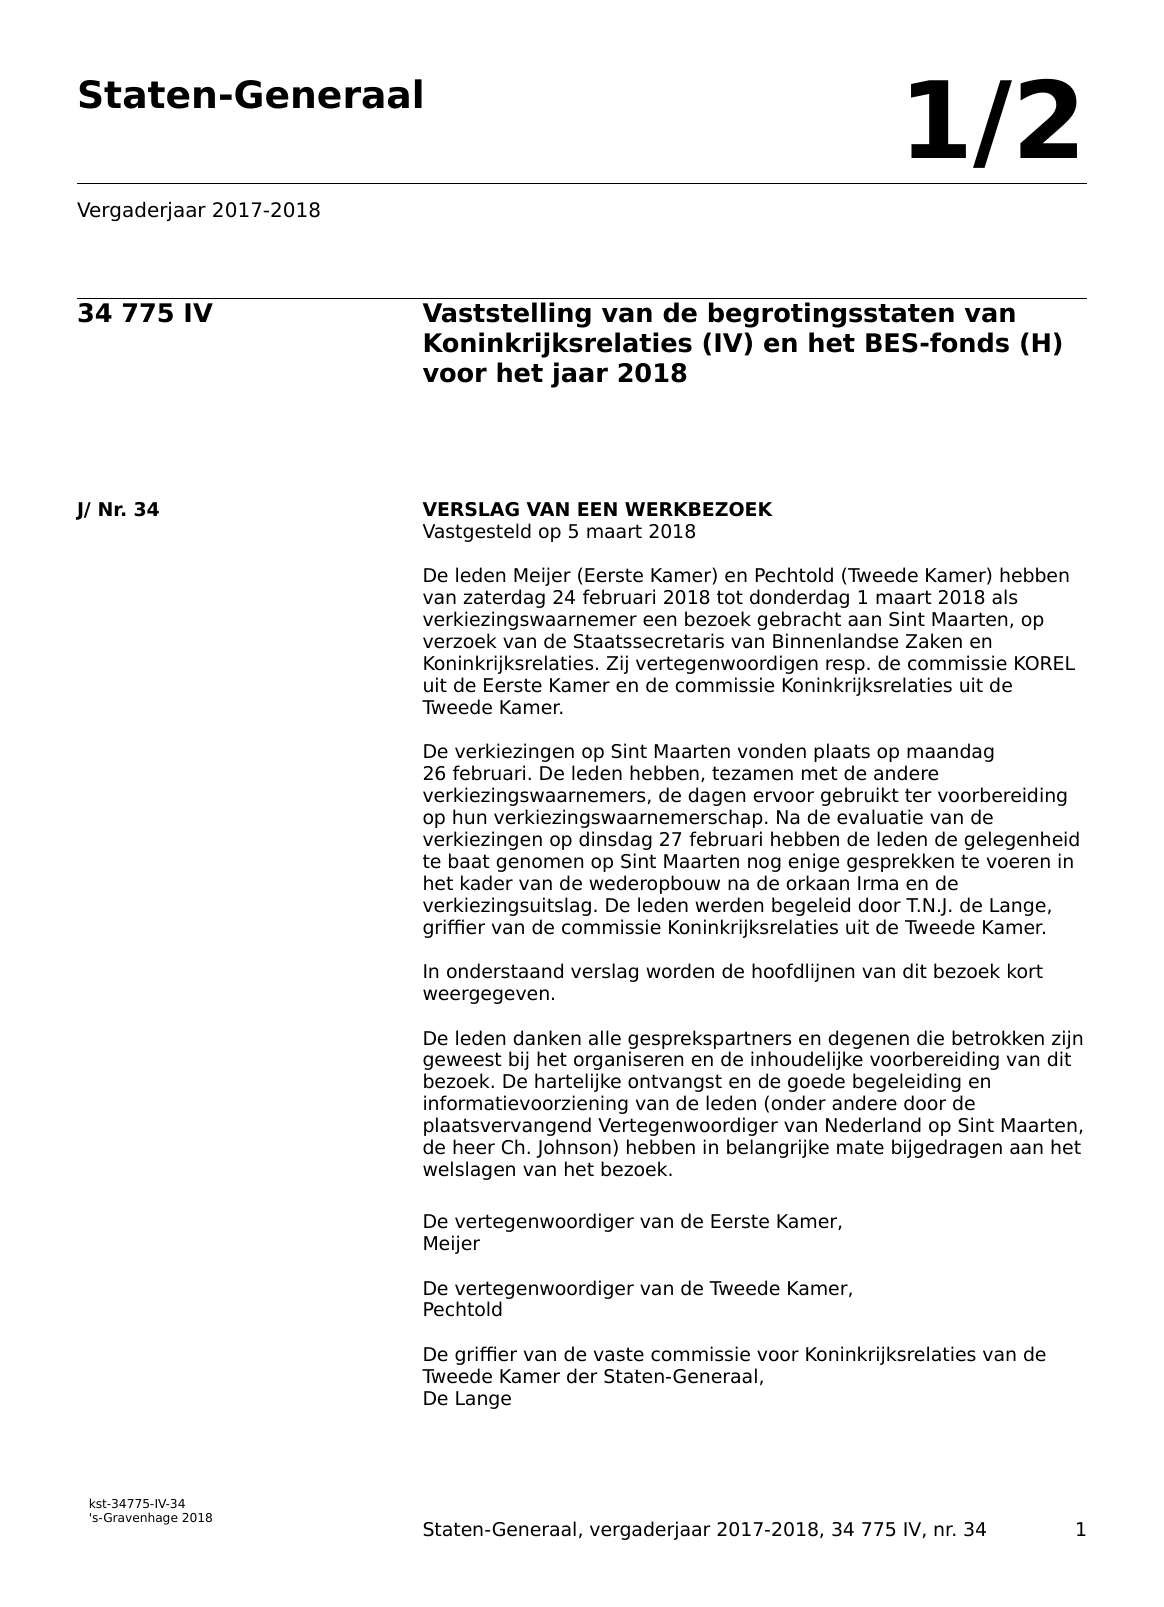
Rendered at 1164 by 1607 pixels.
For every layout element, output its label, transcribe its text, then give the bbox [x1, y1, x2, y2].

text De griffier van de vaste commissie voor Koninkrijksrelaties van de Tweede Kamer der Staten-Generaal, De Lange [422, 1343, 1087, 1409]
text Vastgesteld op 5 maart 2018 [422, 521, 1087, 543]
text De leden Meijer (Eerste Kamer) en Pechtold (Tweede Kamer) hebben van zaterdag 24 februari 2018 tot donderdag 1 maart 2018 als verkiezingswaarnemer een bezoek gebracht aan Sint Maarten, op verzoek van de Staatssecretaris van Binnenlandse Zaken en Koninkrijksrelaties. Zij vertegenwoordigen resp. de commissie KOREL uit de Eerste Kamer en de commissie Koninkrijksrelaties uit de Tweede Kamer. [422, 565, 1087, 719]
table_header 1/2 [886, 59, 1087, 183]
text De leden danken alle gesprekspartners en degenen die betrokken zijn geweest bij het organiseren en de inhoudelijke voorbereiding van dit bezoek. De hartelijke ontvangst en de goede begeleiding en informatievoorziening van de leden (onder andere door de plaatsvervangend Vertegenwoordiger van Nederland op Sint Maarten, de heer Ch. Johnson) hebben in belangrijke mate bijgedragen aan het welslagen van het bezoek. [422, 1027, 1087, 1181]
table_cell Vergaderjaar 2017-2018 [77, 184, 1087, 298]
text In onderstaand verslag worden de hoofdlijnen van dit bezoek kort weergegeven. [422, 961, 1087, 1005]
subtitle 34 775 IV Vaststelling van de begrotingsstaten van Koninkrijksrelaties (IV) en het BES-fonds (H) voor het jaar 2018 [77, 299, 1087, 388]
subtitle J/ Nr. 34 VERSLAG VAN EEN WERKBEZOEK [77, 499, 1087, 521]
text De vertegenwoordiger van de Tweede Kamer, Pechtold [422, 1277, 1087, 1321]
text De verkiezingen op Sint Maarten vonden plaats op maandag 26 februari. De leden hebben, tezamen met de andere verkiezingswaarnemers, de dagen ervoor gebruikt ter voorbereiding op hun verkiezingswaarnemerschap. Na de evaluatie van de verkiezingen op dinsdag 27 februari hebben de leden de gelegenheid te baat genomen op Sint Maarten nog enige gesprekken te voeren in het kader van de wederopbouw na de orkaan Irma en de verkiezingsuitslag. De leden werden begeleid door T.N.J. de Lange, griffier van de commissie Koninkrijksrelaties uit de Tweede Kamer. [422, 741, 1087, 939]
text De vertegenwoordiger van de Eerste Kamer, Meijer [422, 1211, 1087, 1255]
text 's-Gravenhage 2018 [88, 1511, 323, 1525]
table_header Staten-Generaal [77, 59, 886, 183]
text kst-34775-IV-34 [88, 1497, 323, 1511]
